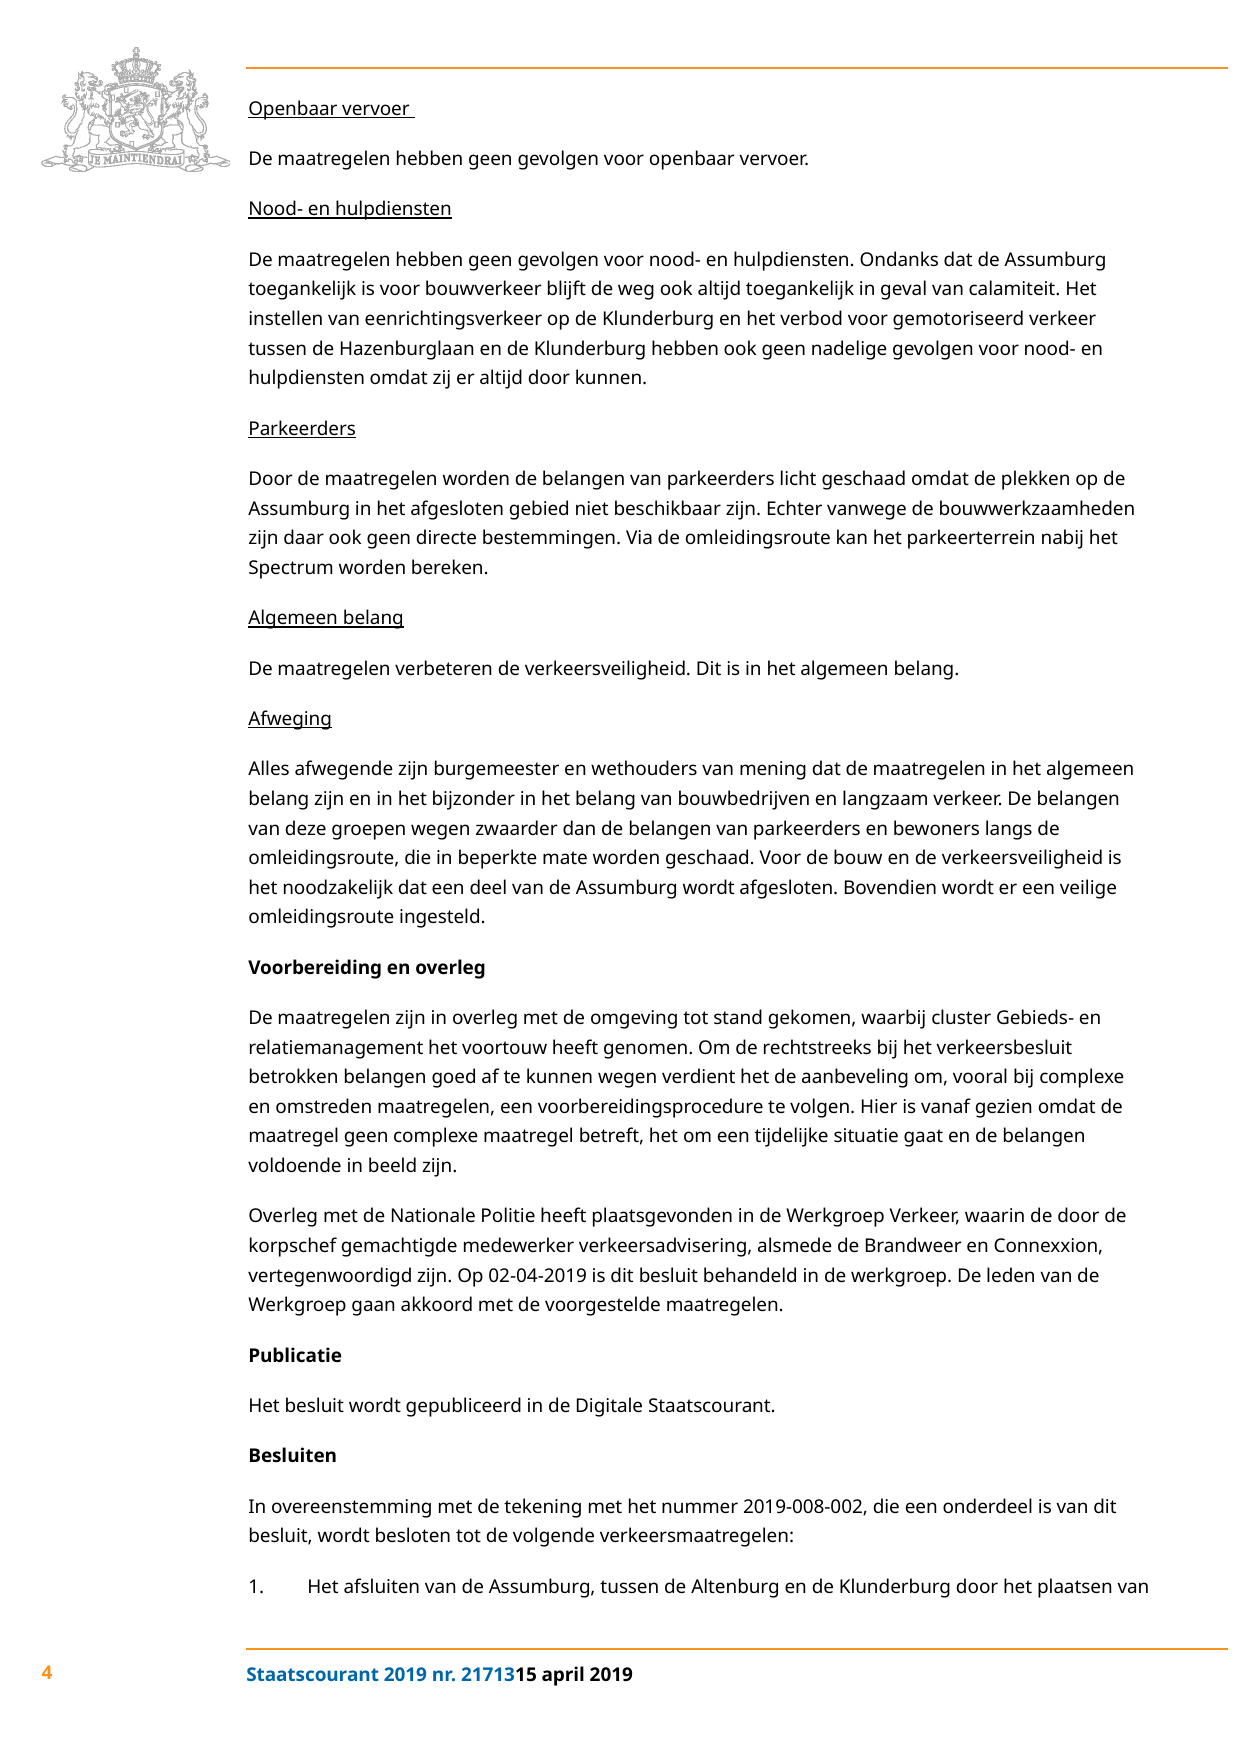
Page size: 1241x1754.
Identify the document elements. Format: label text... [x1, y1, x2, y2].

text De maatregelen zijn in overleg met de omgeving tot stand gekomen, waarbij cluster Gebieds- en relatiemanagement het voortouw heeft genomen. Om de rechtstreeks bij het verkeersbesluit betrokken belangen goed af te kunnen wegen verdient het de aanbeveling om, vooral bij complexe en omstreden maatregelen, een voorbereidingsprocedure te volgen. Hier is vanaf gezien omdat de maatregel geen complexe maatregel betreft, het om een tijdelijke situatie gaat en de belangen voldoende in beeld zijn. [248, 1004, 1152, 1178]
text Publicatie [248, 1342, 1152, 1368]
text Parkeerders [248, 415, 1152, 441]
text Het besluit wordt gepubliceerd in de Digitale Staatscourant. [248, 1392, 1152, 1418]
text Overleg met de Nationale Politie heeft plaatsgevonden in de Werkgroep Verkeer, waarin de door de korpschef gemachtigde medewerker verkeersadvisering, alsmede de Brandweer en Connexxion, vertegenwoordigd zijn. Op 02-04-2019 is dit besluit behandeld in de werkgroep. De leden van de Werkgroep gaan akkoord met de voorgestelde maatregelen. [248, 1203, 1152, 1317]
text In overeenstemming met de tekening met het nummer 2019-008-002, die een onderdeel is van dit besluit, wordt besloten tot de volgende verkeersmaatregelen: [248, 1493, 1152, 1548]
text Alles afwegende zijn burgemeester en wethouders van mening dat de maatregelen in het algemeen belang zijn en in het bijzonder in het belang van bouwbedrijven en langzaam verkeer. De belangen van deze groepen wegen zwaarder dan de belangen van parkeerders en bewoners langs de omleidingsroute, die in beperkte mate worden geschaad. Voor de bouw en de verkeersveiligheid is het noodzakelijk dat een deel van de Assumburg wordt afgesloten. Bovendien wordt er een veilige omleidingsroute ingesteld. [248, 756, 1152, 929]
text Afweging [248, 705, 1152, 731]
text De maatregelen verbeteren de verkeersveiligheid. Dit is in het algemeen belang. [248, 655, 1152, 681]
text Besluiten [248, 1443, 1152, 1468]
text Algemeen belang [248, 604, 1152, 630]
text Door de maatregelen worden de belangen van parkeerders licht geschaad omdat de plekken op de Assumburg in het afgesloten gebied niet beschikbaar zijn. Echter vanwege de bouwwerkzaamheden zijn daar ook geen directe bestemmingen. Via de omleidingsroute kan het parkeerterrein nabij het Spectrum worden bereken. [248, 465, 1152, 580]
text Openbaar vervoer [248, 95, 1152, 121]
text Nood- en hulpdiensten [248, 196, 1152, 221]
picture [41, 47, 231, 172]
text Voorbereiding en overleg [248, 954, 1152, 980]
list Het afsluiten van de Assumburg, tussen de Altenburg en de Klunderburg door het plaatsen van [248, 1573, 1152, 1599]
text De maatregelen hebben geen gevolgen voor openbaar vervoer. [248, 145, 1152, 171]
text De maatregelen hebben geen gevolgen voor nood- en hulpdiensten. Ondanks dat de Assumburg toegankelijk is voor bouwverkeer blijft de weg ook altijd toegankelijk in geval van calamiteit. Het instellen van eenrichtingsverkeer op de Klunderburg en het verbod voor gemotoriseerd verkeer tussen de Hazenburglaan en de Klunderburg hebben ook geen nadelige gevolgen voor nood- en hulpdiensten omdat zij er altijd door kunnen. [248, 246, 1152, 390]
